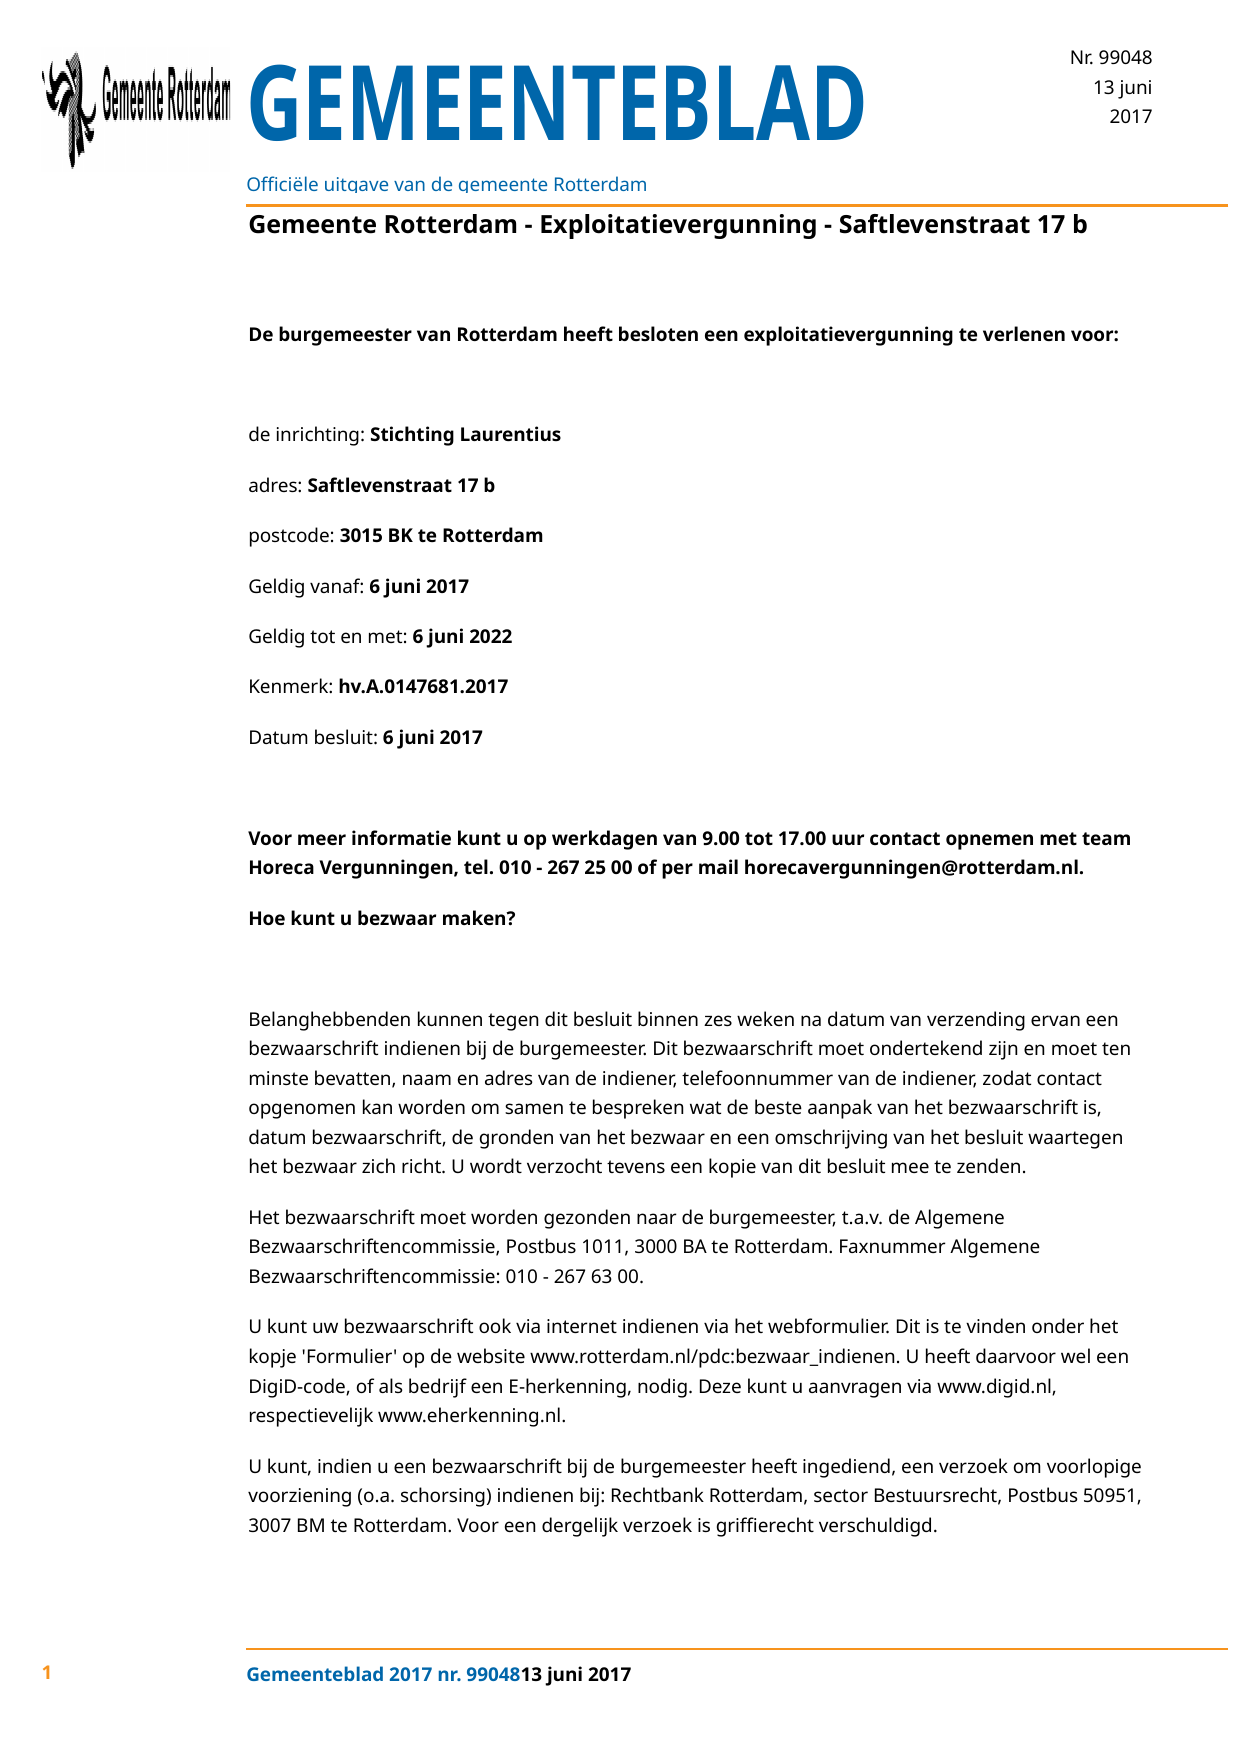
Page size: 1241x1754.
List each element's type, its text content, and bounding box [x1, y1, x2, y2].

text Geldig vanaf: 6 juni 2017 [248, 573, 1152, 598]
text Het bezwaarschrift moet worden gezonden naar de burgemeester, t.a.v. de Algemene Bezwaarschriftencommissie, Postbus 1011, 3000 BA te Rotterdam. Faxnummer Algemene Bezwaarschriftencommissie: 010 - 267 63 00. [248, 1204, 1152, 1289]
text adres: Saftlevenstraat 17 b [248, 472, 1152, 498]
picture [41, 47, 231, 172]
text Voor meer informatie kunt u op werkdagen van 9.00 tot 17.00 uur contact opnemen met team Horeca Vergunningen, tel. 010 - 267 25 00 of per mail horecavergunningen@rotterdam.nl. [248, 825, 1152, 880]
text Kenmerk: hv.A.0147681.2017 [248, 674, 1152, 699]
text Datum besluit: 6 juni 2017 [248, 724, 1152, 750]
text Geldig tot en met: 6 juni 2022 [248, 623, 1152, 649]
text De burgemeester van Rotterdam heeft besloten een exploitatievergunning te verlenen voor: [248, 321, 1152, 346]
text postcode: 3015 BK te Rotterdam [248, 522, 1152, 548]
text Gemeente Rotterdam - Exploitatievergunning - Saftlevenstraat 17 b [248, 207, 1152, 241]
text Hoe kunt u bezwaar maken? [248, 905, 1152, 931]
text U kunt uw bezwaarschrift ook via internet indienen via het webformulier. Dit is te vinden onder het kopje 'Formulier' op de website www.rotterdam.nl/pdc:bezwaar_indienen. U heeft daarvoor wel een DigiD-code, of als bedrijf een E-herkenning, nodig. Deze kunt u aanvragen via www.digid.nl, respectievelijk www.eherkenning.nl. [248, 1314, 1152, 1428]
text U kunt, indien u een bezwaarschrift bij de burgemeester heeft ingediend, een verzoek om voorlopige voorziening (o.a. schorsing) indienen bij: Rechtbank Rotterdam, sector Bestuursrecht, Postbus 50951, 3007 BM te Rotterdam. Voor een dergelijk verzoek is griffierecht verschuldigd. [248, 1453, 1152, 1538]
text de inrichting: Stichting Laurentius [248, 422, 1152, 447]
text Belanghebbenden kunnen tegen dit besluit binnen zes weken na datum van verzending ervan een bezwaarschrift indienen bij de burgemeester. Dit bezwaarschrift moet ondertekend zijn en moet ten minste bevatten, naam en adres van de indiener, telefoonnummer van de indiener, zodat contact opgenomen kan worden om samen te bespreken wat de beste aanpak van het bezwaarschrift is, datum bezwaarschrift, de gronden van het bezwaar en een omschrijving van het besluit waartegen het bezwaar zich richt. U wordt verzocht tevens een kopie van dit besluit mee te zenden. [248, 1006, 1152, 1179]
